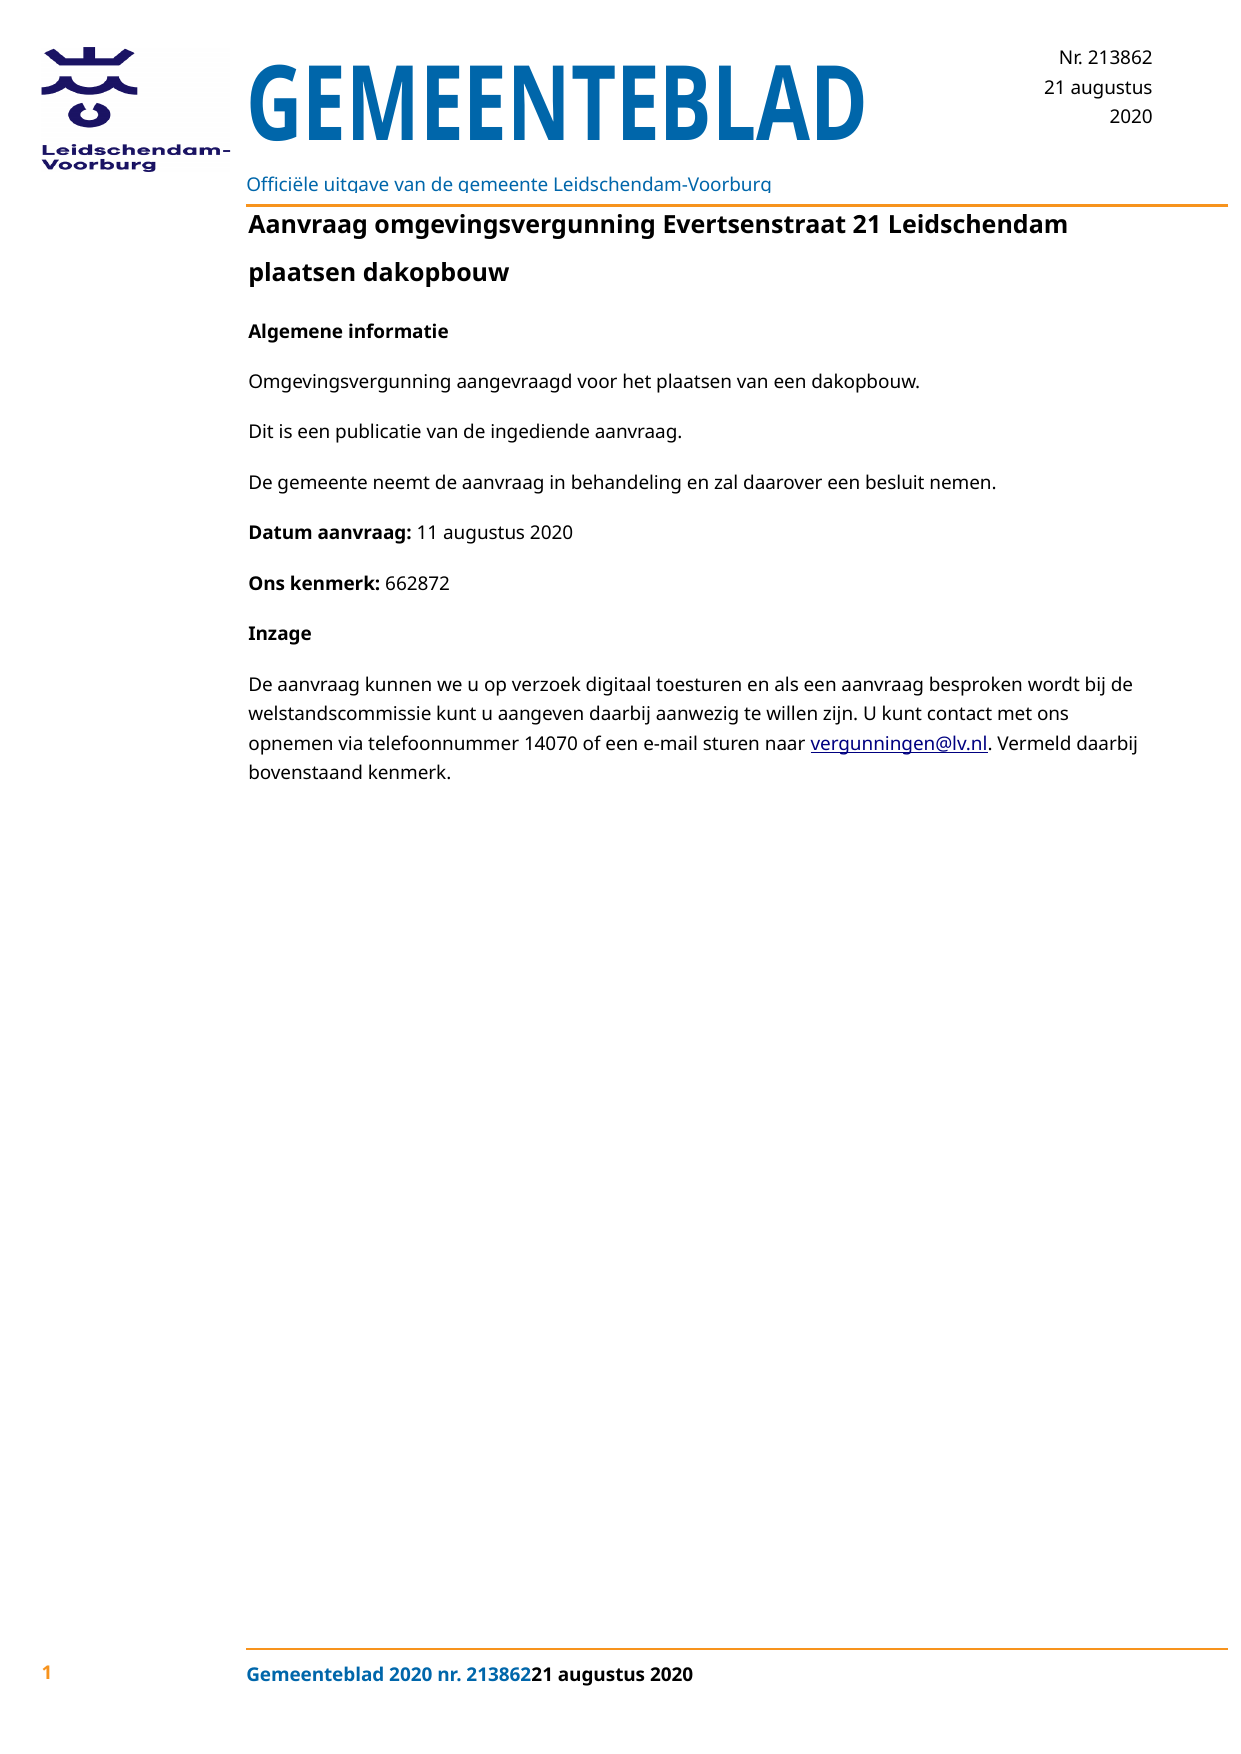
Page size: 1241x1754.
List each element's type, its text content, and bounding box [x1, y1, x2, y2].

text Algemene informatie [248, 318, 1152, 344]
text De gemeente neemt de aanvraag in behandeling en zal daarover een besluit nemen. [248, 469, 1152, 495]
picture [41, 47, 231, 172]
text Omgevingsvergunning aangevraagd voor het plaatsen van een dakopbouw. [248, 368, 1152, 394]
text Ons kenmerk: 662872 [248, 570, 1152, 596]
text Inzage [248, 620, 1152, 646]
text Datum aanvraag: 11 augustus 2020 [248, 519, 1152, 545]
text Aanvraag omgevingsvergunning Evertsenstraat 21 Leidschendam plaatsen dakopbouw [248, 207, 1152, 288]
text De aanvraag kunnen we u op verzoek digitaal toesturen en als een aanvraag besproken wordt bij de welstandscommissie kunt u aangeven daarbij aanwezig te willen zijn. U kunt contact met ons opnemen via telefoonnummer 14070 of een e-mail sturen naar vergunningen@lv.nl. Vermeld daarbij bovenstaand kenmerk. [248, 671, 1152, 785]
text Dit is een publicatie van de ingediende aanvraag. [248, 419, 1152, 444]
